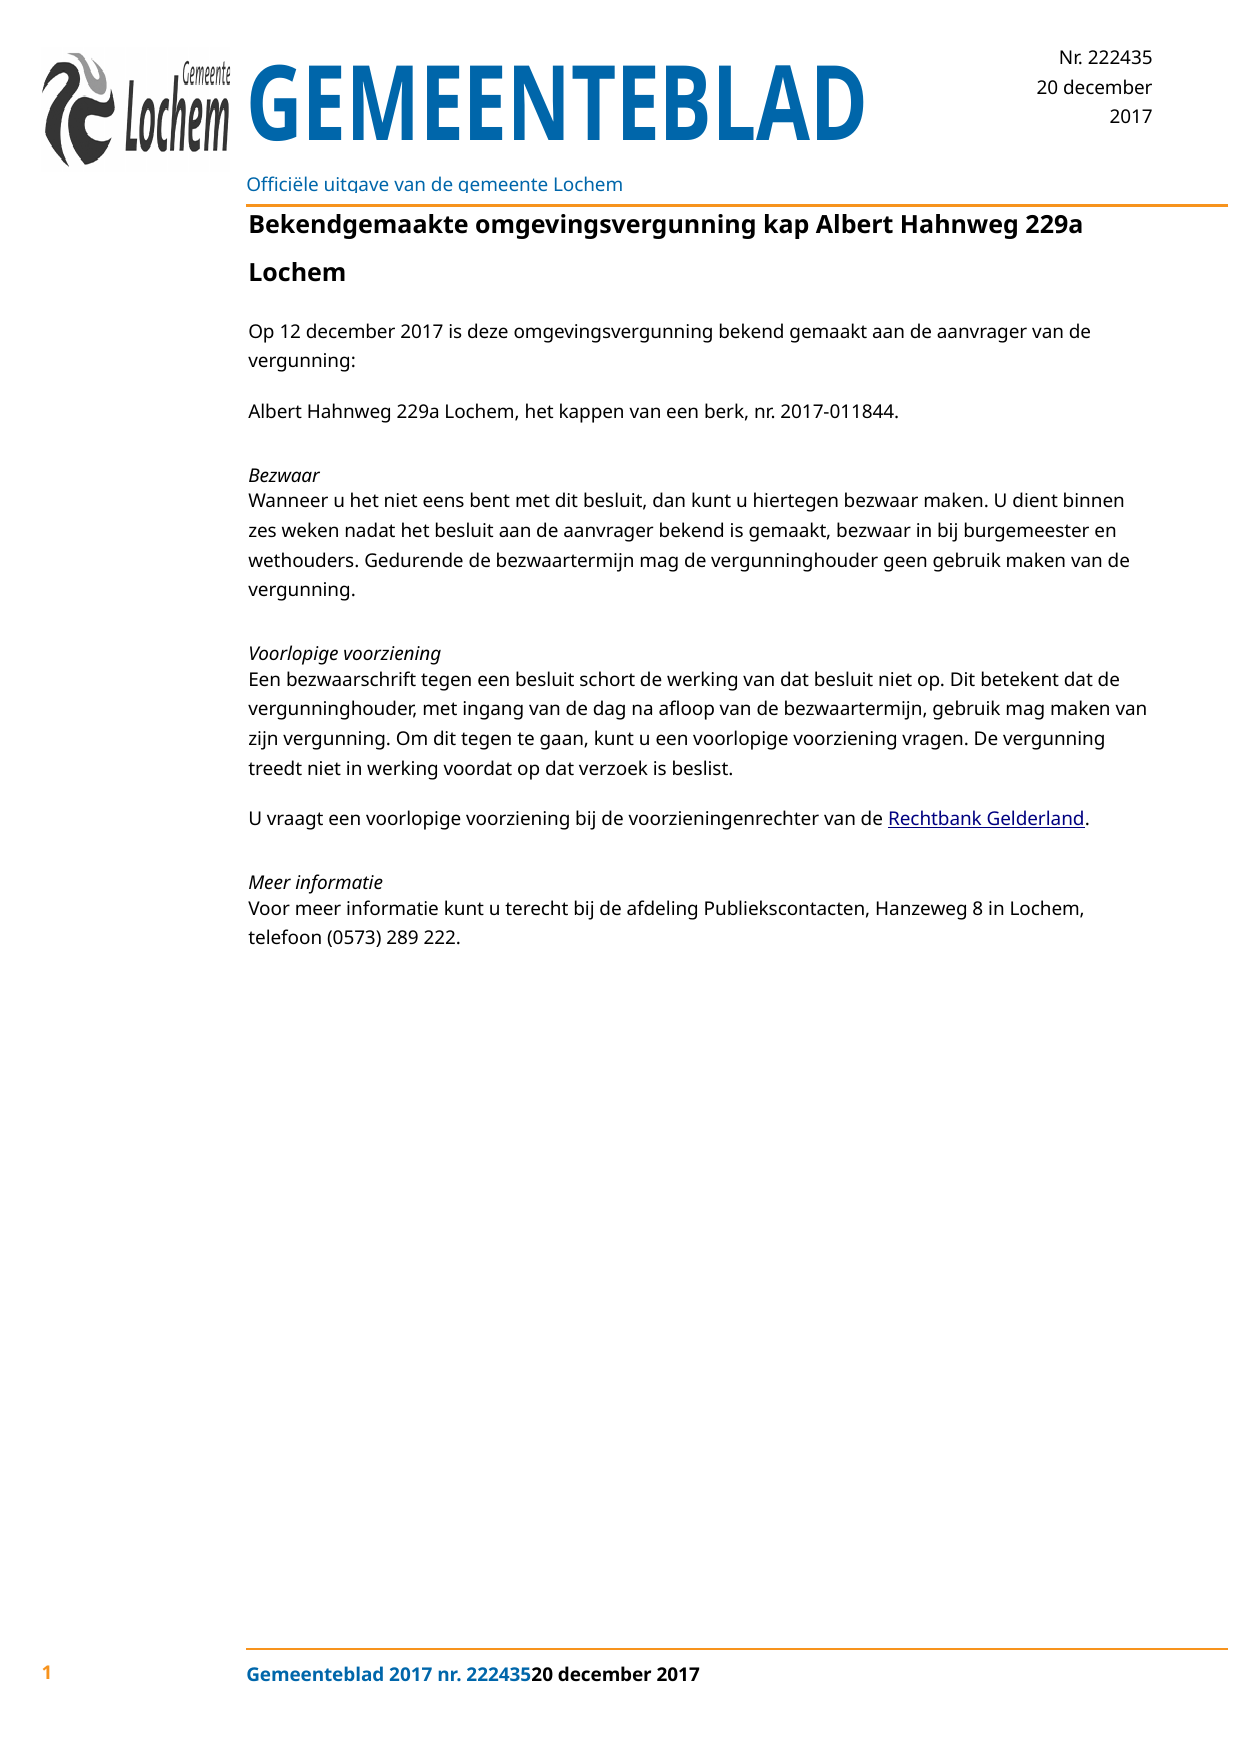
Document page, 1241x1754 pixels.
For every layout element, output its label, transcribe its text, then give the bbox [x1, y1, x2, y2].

picture [41, 47, 231, 172]
text Bekendgemaakte omgevingsvergunning kap Albert Hahnweg 229a Lochem [248, 207, 1152, 288]
text Meer informatie [248, 869, 1152, 895]
text Voorlopige voorziening [248, 640, 1152, 666]
text Albert Hahnweg 229a Lochem, het kappen van een berk, nr. 2017-011844. [248, 398, 1152, 424]
text U vraagt een voorlopige voorziening bij de voorzieningenrechter van de Rechtbank Gelderland. [248, 805, 1152, 831]
text Een bezwaarschrift tegen een besluit schort de werking van dat besluit niet op. Dit betekent dat de vergunninghouder, met ingang van de dag na afloop van de bezwaartermijn, gebruik mag maken van zijn vergunning. Om dit tegen te gaan, kunt u een voorlopige voorziening vragen. De vergunning treedt niet in werking voordat op dat verzoek is beslist. [248, 666, 1152, 781]
text Bezwaar [248, 462, 1152, 488]
text Wanneer u het niet eens bent met dit besluit, dan kunt u hiertegen bezwaar maken. U dient binnen zes weken nadat het besluit aan de aanvrager bekend is gemaakt, bezwaar in bij burgemeester en wethouders. Gedurende de bezwaartermijn mag de vergunninghouder geen gebruik maken van de vergunning. [248, 488, 1152, 602]
text Op 12 december 2017 is deze omgevingsvergunning bekend gemaakt aan de aanvrager van de vergunning: [248, 318, 1152, 373]
text Voor meer informatie kunt u terecht bij de afdeling Publiekscontacten, Hanzeweg 8 in Lochem, telefoon (0573) 289 222. [248, 895, 1152, 950]
